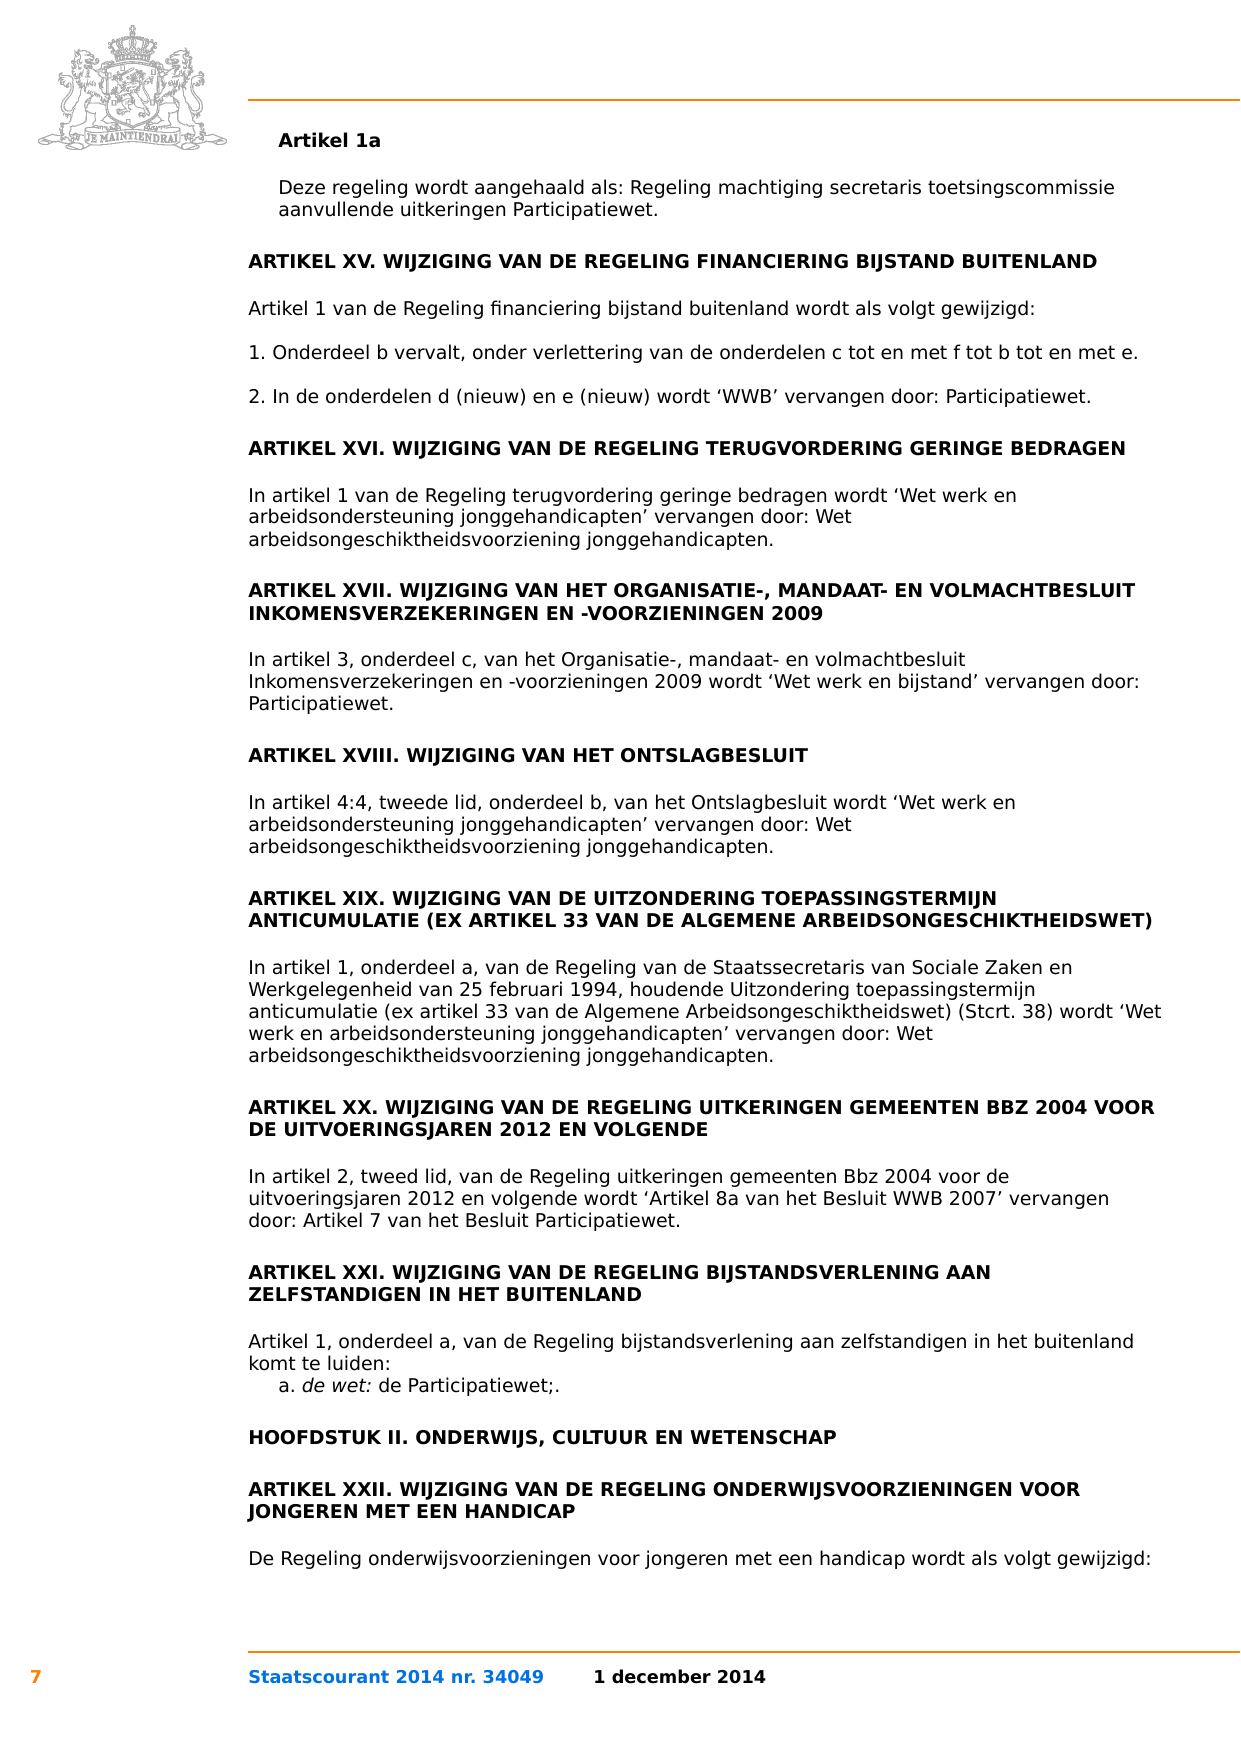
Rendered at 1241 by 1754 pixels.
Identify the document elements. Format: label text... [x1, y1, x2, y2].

text a. de wet: de Participatiewet;. [278, 1375, 1163, 1397]
text In artikel 1 van de Regeling terugvordering geringe bedragen wordt ‘Wet werk en arbeidsondersteuning jonggehandicapten’ vervangen door: Wet arbeidsongeschiktheidsvoorziening jonggehandicapten. [248, 484, 1163, 550]
text De Regeling onderwijsvoorzieningen voor jongeren met een handicap wordt als volgt gewijzigd: [248, 1548, 1163, 1570]
picture [38, 25, 227, 150]
text Deze regeling wordt aangehaald als: Regeling machtiging secretaris toetsingscommissie aanvullende uitkeringen Participatiewet. [278, 177, 1163, 221]
subtitle ARTIKEL XV. WIJZIGING VAN DE REGELING FINANCIERING BIJSTAND BUITENLAND [248, 251, 1163, 273]
subtitle ARTIKEL XVIII. WIJZIGING VAN HET ONTSLAGBESLUIT [248, 745, 1163, 767]
subtitle ARTIKEL XIX. WIJZIGING VAN DE UITZONDERING TOEPASSINGSTERMIJN ANTICUMULATIE (EX ARTIKEL 33 VAN DE ALGEMENE ARBEIDSONGESCHIKTHEIDSWET) [248, 888, 1163, 932]
subtitle ARTIKEL XVI. WIJZIGING VAN DE REGELING TERUGVORDERING GERINGE BEDRAGEN [248, 437, 1163, 459]
text In artikel 1, onderdeel a, van de Regeling van de Staatssecretaris van Sociale Zaken en Werkgelegenheid van 25 februari 1994, houdende Uitzondering toepassingstermijn anticumulatie (ex artikel 33 van de Algemene Arbeidsongeschiktheidswet) (Stcrt. 38) wordt ‘Wet werk en arbeidsondersteuning jonggehandicapten’ vervangen door: Wet arbeidsongeschiktheidsvoorziening jonggehandicapten. [248, 957, 1163, 1067]
text In artikel 3, onderdeel c, van het Organisatie-, mandaat- en volmachtbesluit Inkomensverzekeringen en -voorzieningen 2009 wordt ‘Wet werk en bijstand’ vervangen door: Participatiewet. [248, 649, 1163, 715]
subtitle ARTIKEL XX. WIJZIGING VAN DE REGELING UITKERINGEN GEMEENTEN BBZ 2004 VOOR DE UITVOERINGSJAREN 2012 EN VOLGENDE [248, 1097, 1163, 1141]
text Artikel 1, onderdeel a, van de Regeling bijstandsverlening aan zelfstandigen in het buitenland komt te luiden: [248, 1331, 1163, 1375]
subtitle HOOFDSTUK II. ONDERWIJS, CULTUUR EN WETENSCHAP [248, 1427, 1163, 1449]
text 2. In de onderdelen d (nieuw) en e (nieuw) wordt ‘WWB’ vervangen door: Participatiewet. [248, 386, 1163, 407]
text In artikel 4:4, tweede lid, onderdeel b, van het Ontslagbesluit wordt ‘Wet werk en arbeidsondersteuning jonggehandicapten’ vervangen door: Wet arbeidsongeschiktheidsvoorziening jonggehandicapten. [248, 792, 1163, 858]
text In artikel 2, tweed lid, van de Regeling uitkeringen gemeenten Bbz 2004 voor de uitvoeringsjaren 2012 en volgende wordt ‘Artikel 8a van het Besluit WWB 2007’ vervangen door: Artikel 7 van het Besluit Participatiewet. [248, 1166, 1163, 1232]
subtitle ARTIKEL XXII. WIJZIGING VAN DE REGELING ONDERWIJSVOORZIENINGEN VOOR JONGEREN MET EEN HANDICAP [248, 1479, 1163, 1523]
text 1. Onderdeel b vervalt, onder verlettering van de onderdelen c tot en met f tot b tot en met e. [248, 342, 1163, 364]
subtitle Artikel 1a [278, 130, 1163, 152]
subtitle ARTIKEL XVII. WIJZIGING VAN HET ORGANISATIE-, MANDAAT- EN VOLMACHTBESLUIT INKOMENSVERZEKERINGEN EN -VOORZIENINGEN 2009 [248, 580, 1163, 624]
subtitle ARTIKEL XXI. WIJZIGING VAN DE REGELING BIJSTANDSVERLENING AAN ZELFSTANDIGEN IN HET BUITENLAND [248, 1262, 1163, 1306]
text Artikel 1 van de Regeling financiering bijstand buitenland wordt als volgt gewijzigd: [248, 298, 1163, 320]
